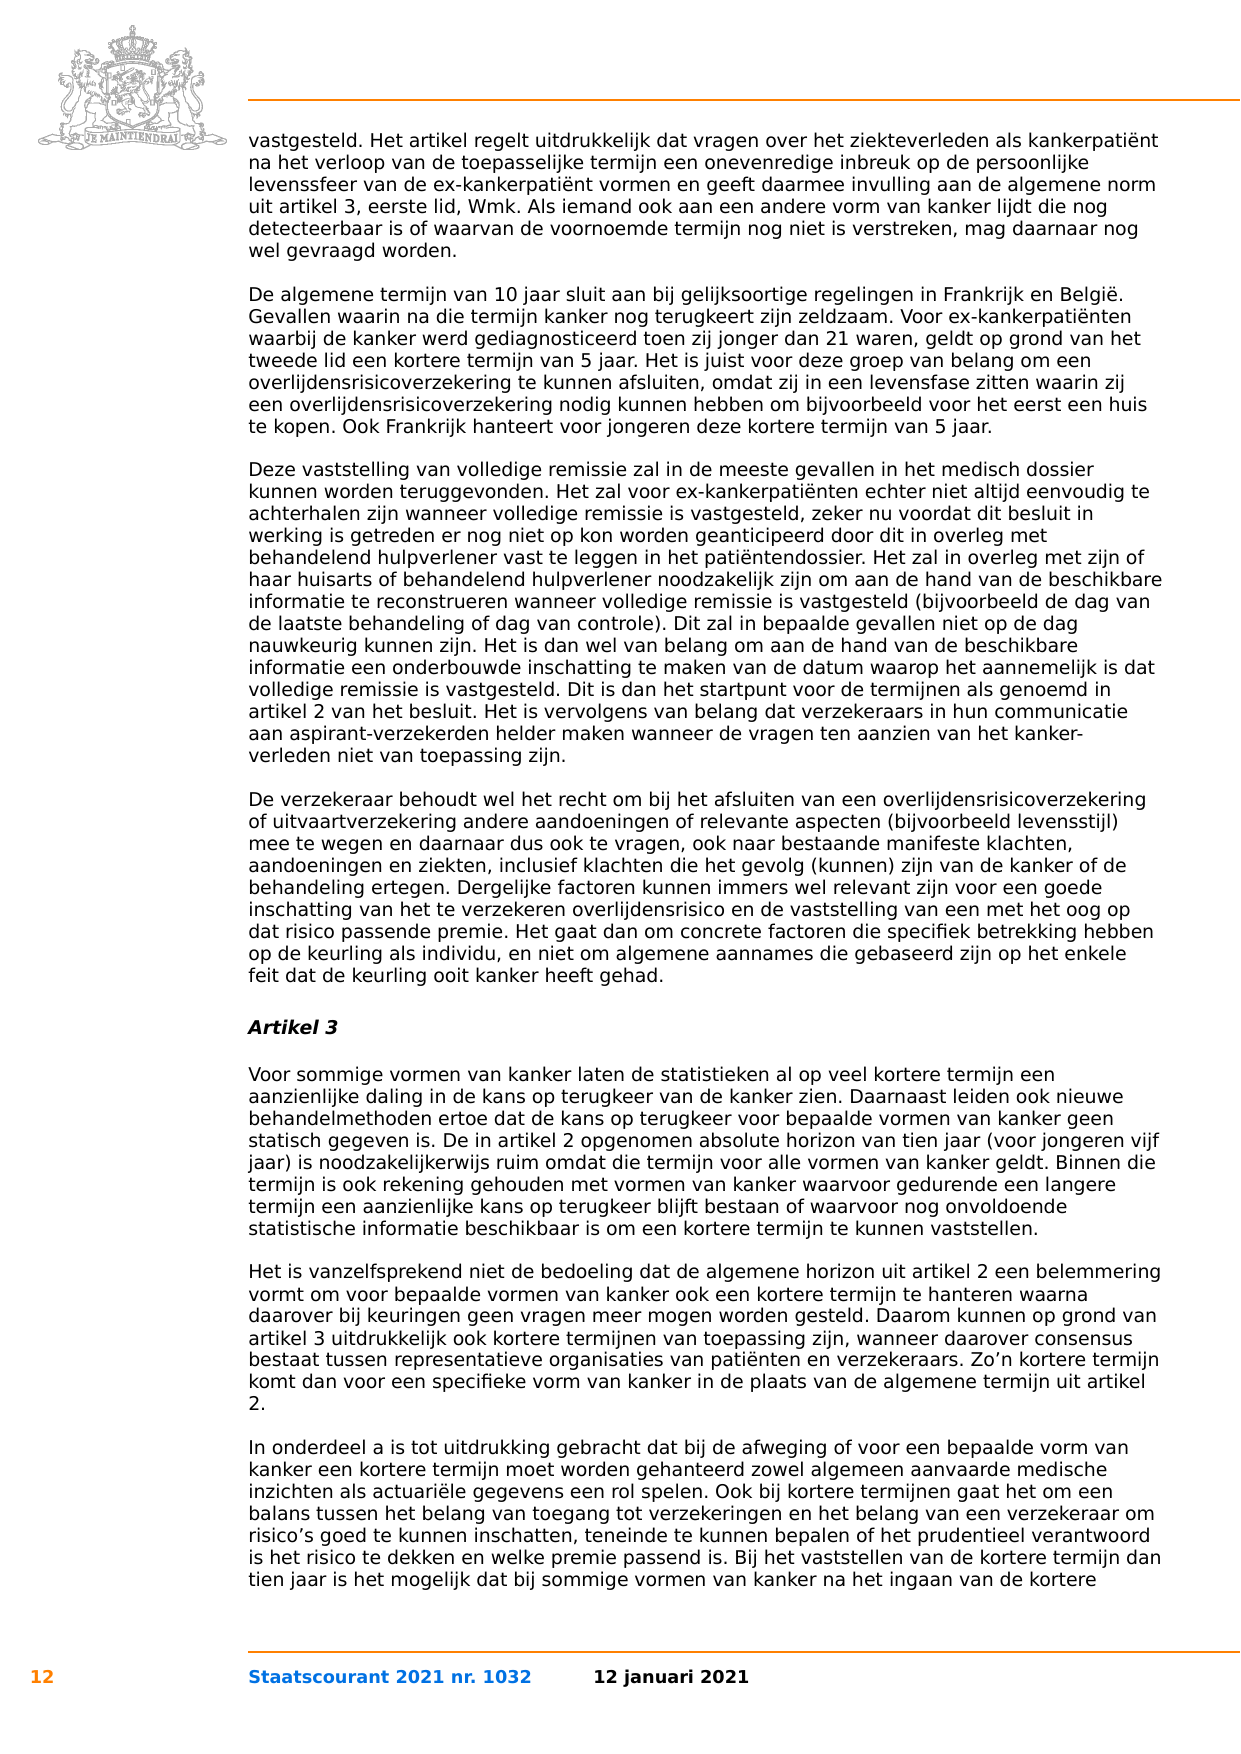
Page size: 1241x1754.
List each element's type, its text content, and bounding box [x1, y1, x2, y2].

text Voor sommige vormen van kanker laten de statistieken al op veel kortere termijn een aanzienlijke daling in de kans op terugkeer van de kanker zien. Daarnaast leiden ook nieuwe behandelmethoden ertoe dat de kans op terugkeer voor bepaalde vormen van kanker geen statisch gegeven is. De in artikel 2 opgenomen absolute horizon van tien jaar (voor jongeren vijf jaar) is noodzakelijkerwijs ruim omdat die termijn voor alle vormen van kanker geldt. Binnen die termijn is ook rekening gehouden met vormen van kanker waarvoor gedurende een langere termijn een aanzienlijke kans op terugkeer blijft bestaan of waarvoor nog onvoldoende statistische informatie beschikbaar is om een kortere termijn te kunnen vaststellen. [248, 1064, 1163, 1239]
text vastgesteld. Het artikel regelt uitdrukkelijk dat vragen over het ziekteverleden als kankerpatiënt na het verloop van de toepasselijke termijn een onevenredige inbreuk op de persoonlijke levenssfeer van de ex-kankerpatiënt vormen en geeft daarmee invulling aan de algemene norm uit artikel 3, eerste lid, Wmk. Als iemand ook aan een andere vorm van kanker lijdt die nog detecteerbaar is of waarvan de voornoemde termijn nog niet is verstreken, mag daarnaar nog wel gevraagd worden. [248, 130, 1163, 262]
text Het is vanzelfsprekend niet de bedoeling dat de algemene horizon uit artikel 2 een belemmering vormt om voor bepaalde vormen van kanker ook een kortere termijn te hanteren waarna daarover bij keuringen geen vragen meer mogen worden gesteld. Daarom kunnen op grond van artikel 3 uitdrukkelijk ook kortere termijnen van toepassing zijn, wanneer daarover consensus bestaat tussen representatieve organisaties van patiënten en verzekeraars. Zo’n kortere termijn komt dan voor een specifieke vorm van kanker in de plaats van de algemene termijn uit artikel 2. [248, 1261, 1163, 1415]
text De algemene termijn van 10 jaar sluit aan bij gelijksoortige regelingen in Frankrijk en België. Gevallen waarin na die termijn kanker nog terugkeert zijn zeldzaam. Voor ex-kankerpatiënten waarbij de kanker werd gediagnosticeerd toen zij jonger dan 21 waren, geldt op grond van het tweede lid een kortere termijn van 5 jaar. Het is juist voor deze groep van belang om een overlijdensrisicoverzekering te kunnen afsluiten, omdat zij in een levensfase zitten waarin zij een overlijdensrisicoverzekering nodig kunnen hebben om bijvoorbeeld voor het eerst een huis te kopen. Ook Frankrijk hanteert voor jongeren deze kortere termijn van 5 jaar. [248, 284, 1163, 437]
text Deze vaststelling van volledige remissie zal in de meeste gevallen in het medisch dossier kunnen worden teruggevonden. Het zal voor ex-kankerpatiënten echter niet altijd eenvoudig te achterhalen zijn wanneer volledige remissie is vastgesteld, zeker nu voordat dit besluit in werking is getreden er nog niet op kon worden geanticipeerd door dit in overleg met behandelend hulpverlener vast te leggen in het patiëntendossier. Het zal in overleg met zijn of haar huisarts of behandelend hulpverlener noodzakelijk zijn om aan de hand van de beschikbare informatie te reconstrueren wanneer volledige remissie is vastgesteld (bijvoorbeeld de dag van de laatste behandeling of dag van controle). Dit zal in bepaalde gevallen niet op de dag nauwkeurig kunnen zijn. Het is dan wel van belang om aan de hand van de beschikbare informatie een onderbouwde inschatting te maken van de datum waarop het aannemelijk is dat volledige remissie is vastgesteld. Dit is dan het startpunt voor de termijnen als genoemd in artikel 2 van het besluit. Het is vervolgens van belang dat verzekeraars in hun communicatie aan aspirant-verzekerden helder maken wanneer de vragen ten aanzien van het kanker-verleden niet van toepassing zijn. [248, 459, 1163, 767]
subtitle Artikel 3 [248, 1017, 1163, 1039]
text In onderdeel a is tot uitdrukking gebracht dat bij de afweging of voor een bepaalde vorm van kanker een kortere termijn moet worden gehanteerd zowel algemeen aanvaarde medische inzichten als actuariële gegevens een rol spelen. Ook bij kortere termijnen gaat het om een balans tussen het belang van toegang tot verzekeringen en het belang van een verzekeraar om risico’s goed te kunnen inschatten, teneinde te kunnen bepalen of het prudentieel verantwoord is het risico te dekken en welke premie passend is. Bij het vaststellen van de kortere termijn dan tien jaar is het mogelijk dat bij sommige vormen van kanker na het ingaan van de kortere [248, 1437, 1163, 1591]
picture [38, 25, 227, 150]
text De verzekeraar behoudt wel het recht om bij het afsluiten van een overlijdensrisicoverzekering of uitvaartverzekering andere aandoeningen of relevante aspecten (bijvoorbeeld levensstijl) mee te wegen en daarnaar dus ook te vragen, ook naar bestaande manifeste klachten, aandoeningen en ziekten, inclusief klachten die het gevolg (kunnen) zijn van de kanker of de behandeling ertegen. Dergelijke factoren kunnen immers wel relevant zijn voor een goede inschatting van het te verzekeren overlijdensrisico en de vaststelling van een met het oog op dat risico passende premie. Het gaat dan om concrete factoren die specifiek betrekking hebben op de keurling als individu, en niet om algemene aannames die gebaseerd zijn op het enkele feit dat de keurling ooit kanker heeft gehad. [248, 789, 1163, 987]
